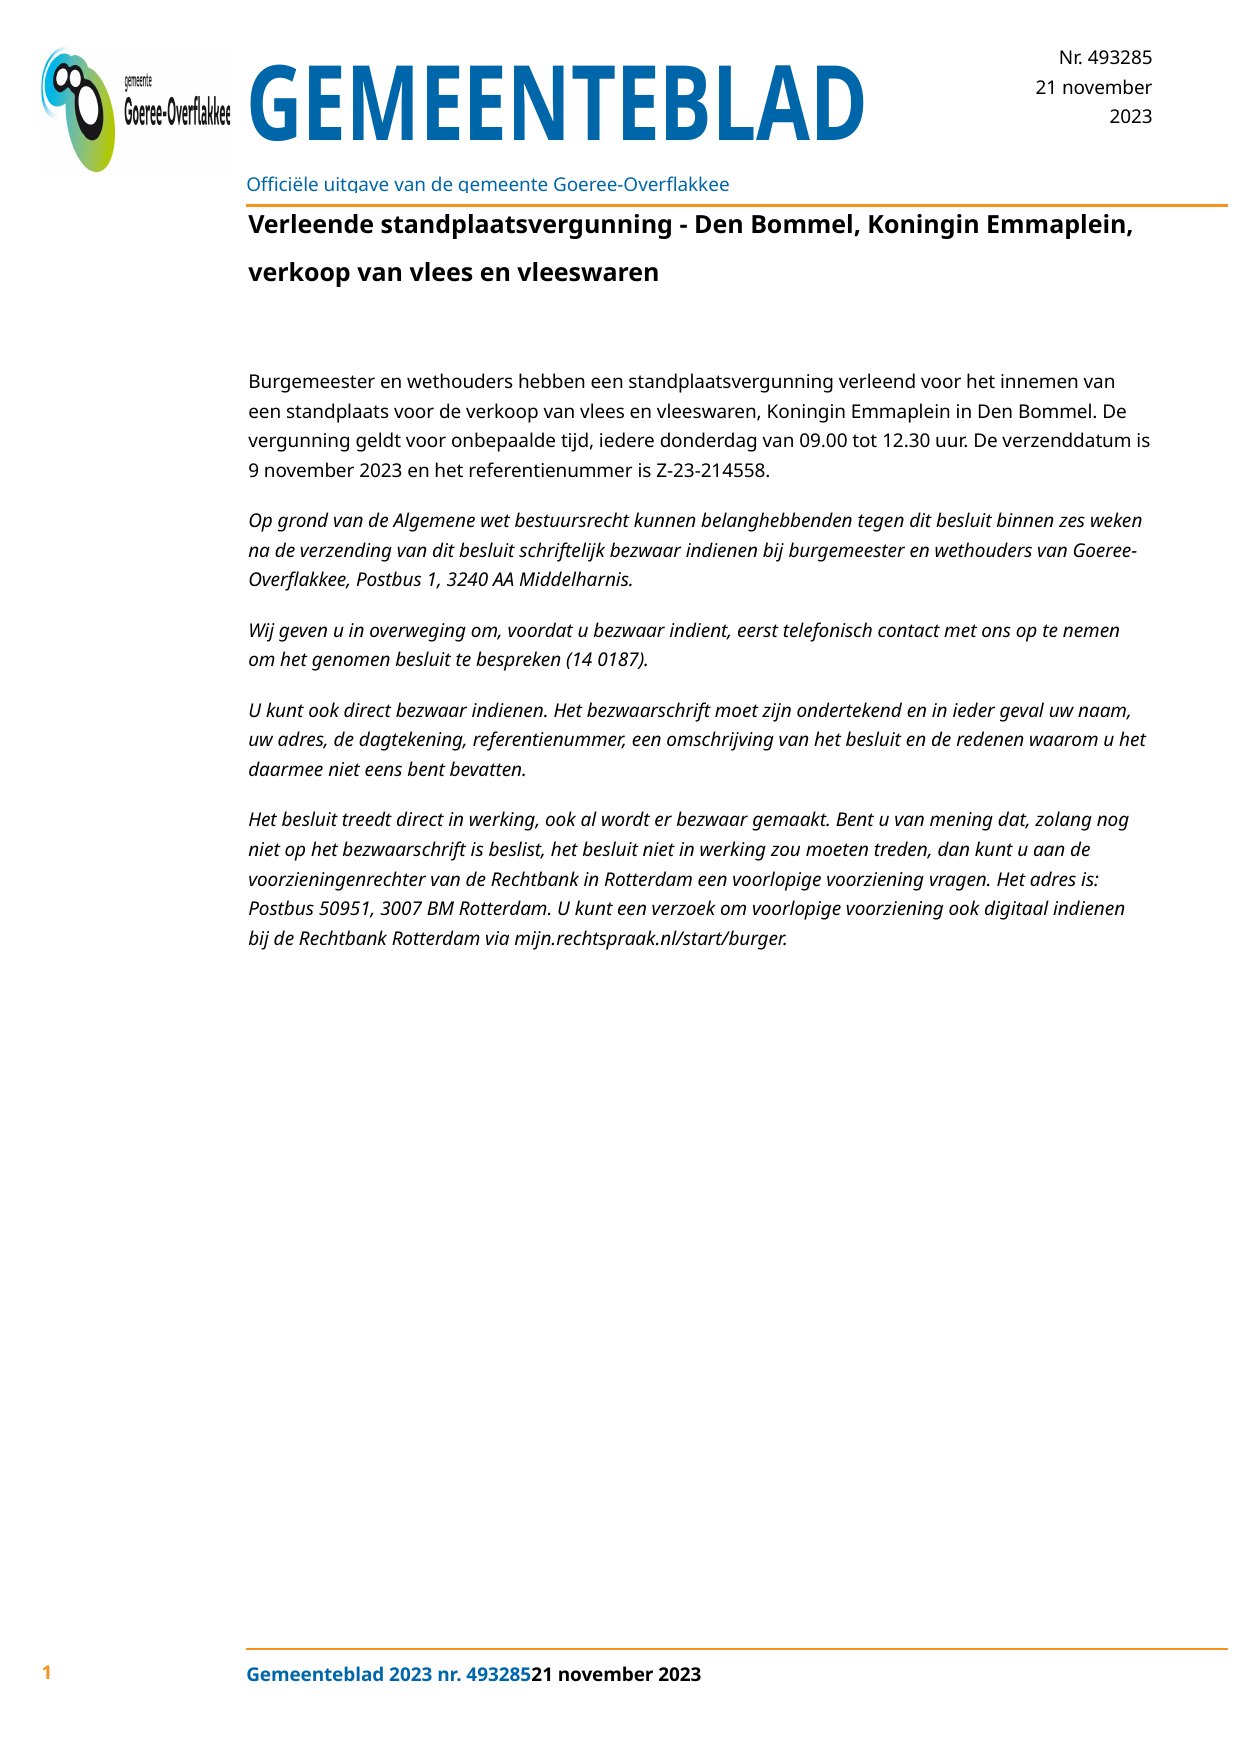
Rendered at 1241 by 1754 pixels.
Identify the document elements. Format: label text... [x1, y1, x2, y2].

text Burgemeester en wethouders hebben een standplaatsvergunning verleend voor het innemen van een standplaats voor de verkoop van vlees en vleeswaren, Koningin Emmaplein in Den Bommel. De vergunning geldt voor onbepaalde tijd, iedere donderdag van 09.00 tot 12.30 uur. De verzenddatum is 9 november 2023 en het referentienummer is Z-23-214558. [248, 368, 1152, 483]
text U kunt ook direct bezwaar indienen. Het bezwaarschrift moet zijn ondertekend en in ieder geval uw naam, uw adres, de dagtekening, referentienummer, een omschrijving van het besluit en de redenen waarom u het daarmee niet eens bent bevatten. [248, 697, 1152, 782]
picture [41, 47, 231, 172]
text Verleende standplaatsvergunning - Den Bommel, Koningin Emmaplein, verkoop van vlees en vleeswaren [248, 207, 1152, 288]
text Het besluit treedt direct in werking, ook al wordt er bezwaar gemaakt. Bent u van mening dat, zolang nog niet op het bezwaarschrift is beslist, het besluit niet in werking zou moeten treden, dan kunt u aan de voorzieningenrechter van de Rechtbank in Rotterdam een voorlopige voorziening vragen. Het adres is: Postbus 50951, 3007 BM Rotterdam. U kunt een verzoek om voorlopige voorziening ook digitaal indienen bij de Rechtbank Rotterdam via mijn.rechtspraak.nl/start/burger. [248, 807, 1152, 951]
text Wij geven u in overweging om, voordat u bezwaar indient, eerst telefonisch contact met ons op te nemen om het genomen besluit te bespreken (14 0187). [248, 617, 1152, 672]
text Op grond van de Algemene wet bestuursrecht kunnen belanghebbenden tegen dit besluit binnen zes weken na de verzending van dit besluit schriftelijk bezwaar indienen bij burgemeester en wethouders van Goeree-Overflakkee, Postbus 1, 3240 AA Middelharnis. [248, 507, 1152, 592]
